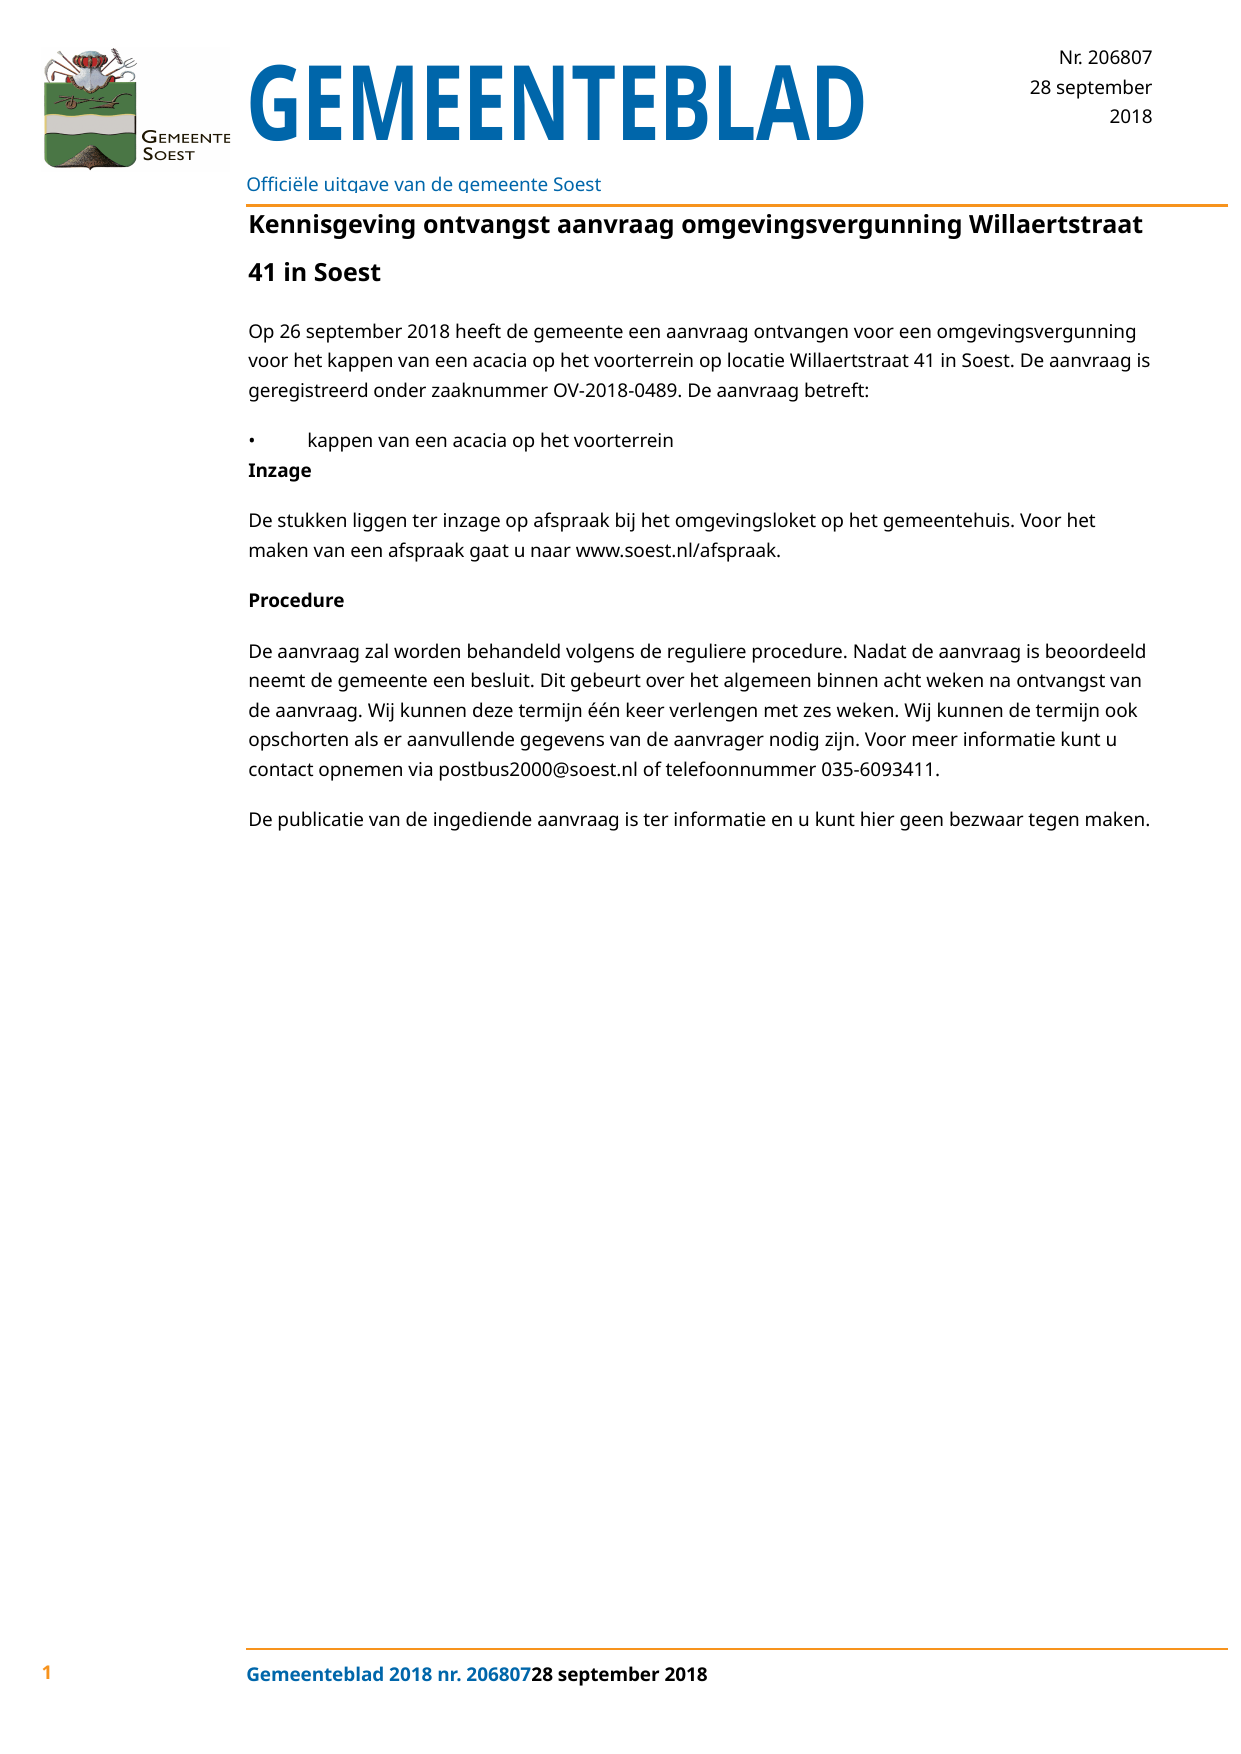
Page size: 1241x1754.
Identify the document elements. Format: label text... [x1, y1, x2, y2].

text Kennisgeving ontvangst aanvraag omgevingsvergunning Willaertstraat 41 in Soest [248, 207, 1152, 288]
text De stukken liggen ter inzage op afspraak bij het omgevingsloket op het gemeentehuis. Voor het maken van een afspraak gaat u naar www.soest.nl/afspraak. [248, 507, 1152, 563]
text Op 26 september 2018 heeft de gemeente een aanvraag ontvangen voor een omgevingsvergunning voor het kappen van een acacia op het voorterrein op locatie Willaertstraat 41 in Soest. De aanvraag is geregistreerd onder zaaknummer OV-2018-0489. De aanvraag betreft: [248, 318, 1152, 403]
text Procedure [248, 587, 1152, 613]
text De publicatie van de ingediende aanvraag is ter informatie en u kunt hier geen bezwaar tegen maken. [248, 807, 1152, 832]
picture [41, 47, 231, 172]
text Inzage [248, 457, 1152, 483]
list kappen van een acacia op het voorterrein [248, 427, 1152, 453]
text De aanvraag zal worden behandeld volgens de reguliere procedure. Nadat de aanvraag is beoordeeld neemt de gemeente een besluit. Dit gebeurt over het algemeen binnen acht weken na ontvangst van de aanvraag. Wij kunnen deze termijn één keer verlengen met zes weken. Wij kunnen de termijn ook opschorten als er aanvullende gegevens van de aanvrager nodig zijn. Voor meer informatie kunt u contact opnemen via postbus2000@soest.nl of telefoonnummer 035-6093411. [248, 638, 1152, 782]
